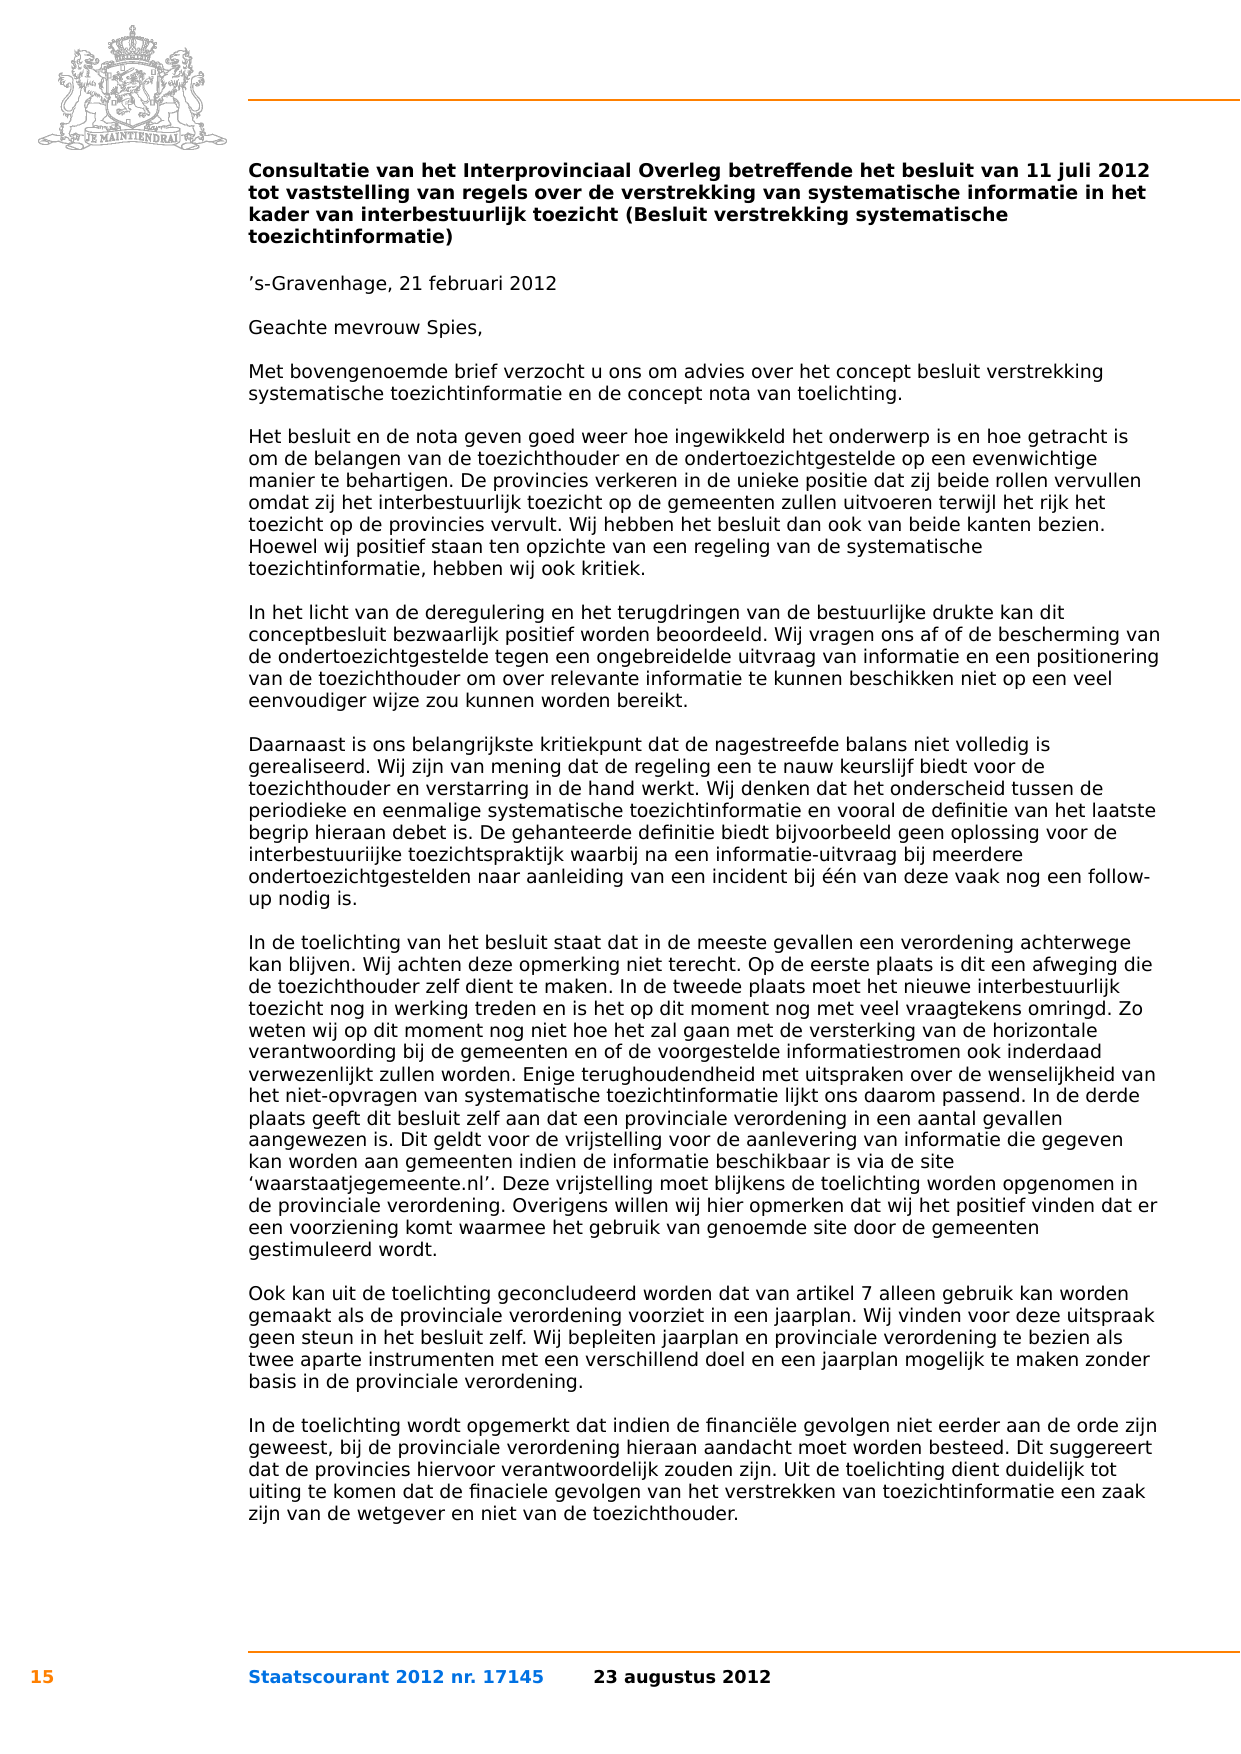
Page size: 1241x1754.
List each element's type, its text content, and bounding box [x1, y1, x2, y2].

text In de toelichting wordt opgemerkt dat indien de financiële gevolgen niet eerder aan de orde zijn geweest, bij de provinciale verordening hieraan aandacht moet worden besteed. Dit suggereert dat de provincies hiervoor verantwoordelijk zouden zijn. Uit de toelichting dient duidelijk tot uiting te komen dat de finaciele gevolgen van het verstrekken van toezichtinformatie een zaak zijn van de wetgever en niet van de toezichthouder. [248, 1415, 1163, 1525]
text Met bovengenoemde brief verzocht u ons om advies over het concept besluit verstrekking systematische toezichtinformatie en de concept nota van toelichting. [248, 361, 1163, 404]
text Geachte mevrouw Spies, [248, 317, 1163, 339]
text Het besluit en de nota geven goed weer hoe ingewikkeld het onderwerp is en hoe getracht is om de belangen van de toezichthouder en de ondertoezichtgestelde op een evenwichtige manier te behartigen. De provincies verkeren in de unieke positie dat zij beide rollen vervullen omdat zij het interbestuurlijk toezicht op de gemeenten zullen uitvoeren terwijl het rijk het toezicht op de provincies vervult. Wij hebben het besluit dan ook van beide kanten bezien. Hoewel wij positief staan ten opzichte van een regeling van de systematische toezichtinformatie, hebben wij ook kritiek. [248, 426, 1163, 580]
subtitle Consultatie van het Interprovinciaal Overleg betreffende het besluit van 11 juli 2012 tot vaststelling van regels over de verstrekking van systematische informatie in het kader van interbestuurlijk toezicht (Besluit verstrekking systematische toezichtinformatie) [248, 160, 1163, 248]
text Daarnaast is ons belangrijkste kritiekpunt dat de nagestreefde balans niet volledig is gerealiseerd. Wij zijn van mening dat de regeling een te nauw keurslijf biedt voor de toezichthouder en verstarring in de hand werkt. Wij denken dat het onderscheid tussen de periodieke en eenmalige systematische toezichtinformatie en vooral de definitie van het laatste begrip hieraan debet is. De gehanteerde definitie biedt bijvoorbeeld geen oplossing voor de interbestuuriijke toezichtspraktijk waarbij na een informatie-uitvraag bij meerdere ondertoezichtgestelden naar aanleiding van een incident bij één van deze vaak nog een follow-up nodig is. [248, 734, 1163, 910]
text ’s-Gravenhage, 21 februari 2012 [248, 273, 1163, 295]
picture [38, 25, 227, 150]
text Ook kan uit de toelichting geconcludeerd worden dat van artikel 7 alleen gebruik kan worden gemaakt als de provinciale verordening voorziet in een jaarplan. Wij vinden voor deze uitspraak geen steun in het besluit zelf. Wij bepleiten jaarplan en provinciale verordening te bezien als twee aparte instrumenten met een verschillend doel en een jaarplan mogelijk te maken zonder basis in de provinciale verordening. [248, 1283, 1163, 1393]
text In het licht van de deregulering en het terugdringen van de bestuurlijke drukte kan dit conceptbesluit bezwaarlijk positief worden beoordeeld. Wij vragen ons af of de bescherming van de ondertoezichtgestelde tegen een ongebreidelde uitvraag van informatie en een positionering van de toezichthouder om over relevante informatie te kunnen beschikken niet op een veel eenvoudiger wijze zou kunnen worden bereikt. [248, 602, 1163, 712]
text In de toelichting van het besluit staat dat in de meeste gevallen een verordening achterwege kan blijven. Wij achten deze opmerking niet terecht. Op de eerste plaats is dit een afweging die de toezichthouder zelf dient te maken. In de tweede plaats moet het nieuwe interbestuurlijk toezicht nog in werking treden en is het op dit moment nog met veel vraagtekens omringd. Zo weten wij op dit moment nog niet hoe het zal gaan met de versterking van de horizontale verantwoording bij de gemeenten en of de voorgestelde informatiestromen ook inderdaad verwezenlijkt zullen worden. Enige terughoudendheid met uitspraken over de wenselijkheid van het niet-opvragen van systematische toezichtinformatie lijkt ons daarom passend. In de derde plaats geeft dit besluit zelf aan dat een provinciale verordening in een aantal gevallen aangewezen is. Dit geldt voor de vrijstelling voor de aanlevering van informatie die gegeven kan worden aan gemeenten indien de informatie beschikbaar is via de site ‘waarstaatjegemeente.nl’. Deze vrijstelling moet blijkens de toelichting worden opgenomen in de provinciale verordening. Overigens willen wij hier opmerken dat wij het positief vinden dat er een voorziening komt waarmee het gebruik van genoemde site door de gemeenten gestimuleerd wordt. [248, 932, 1163, 1261]
